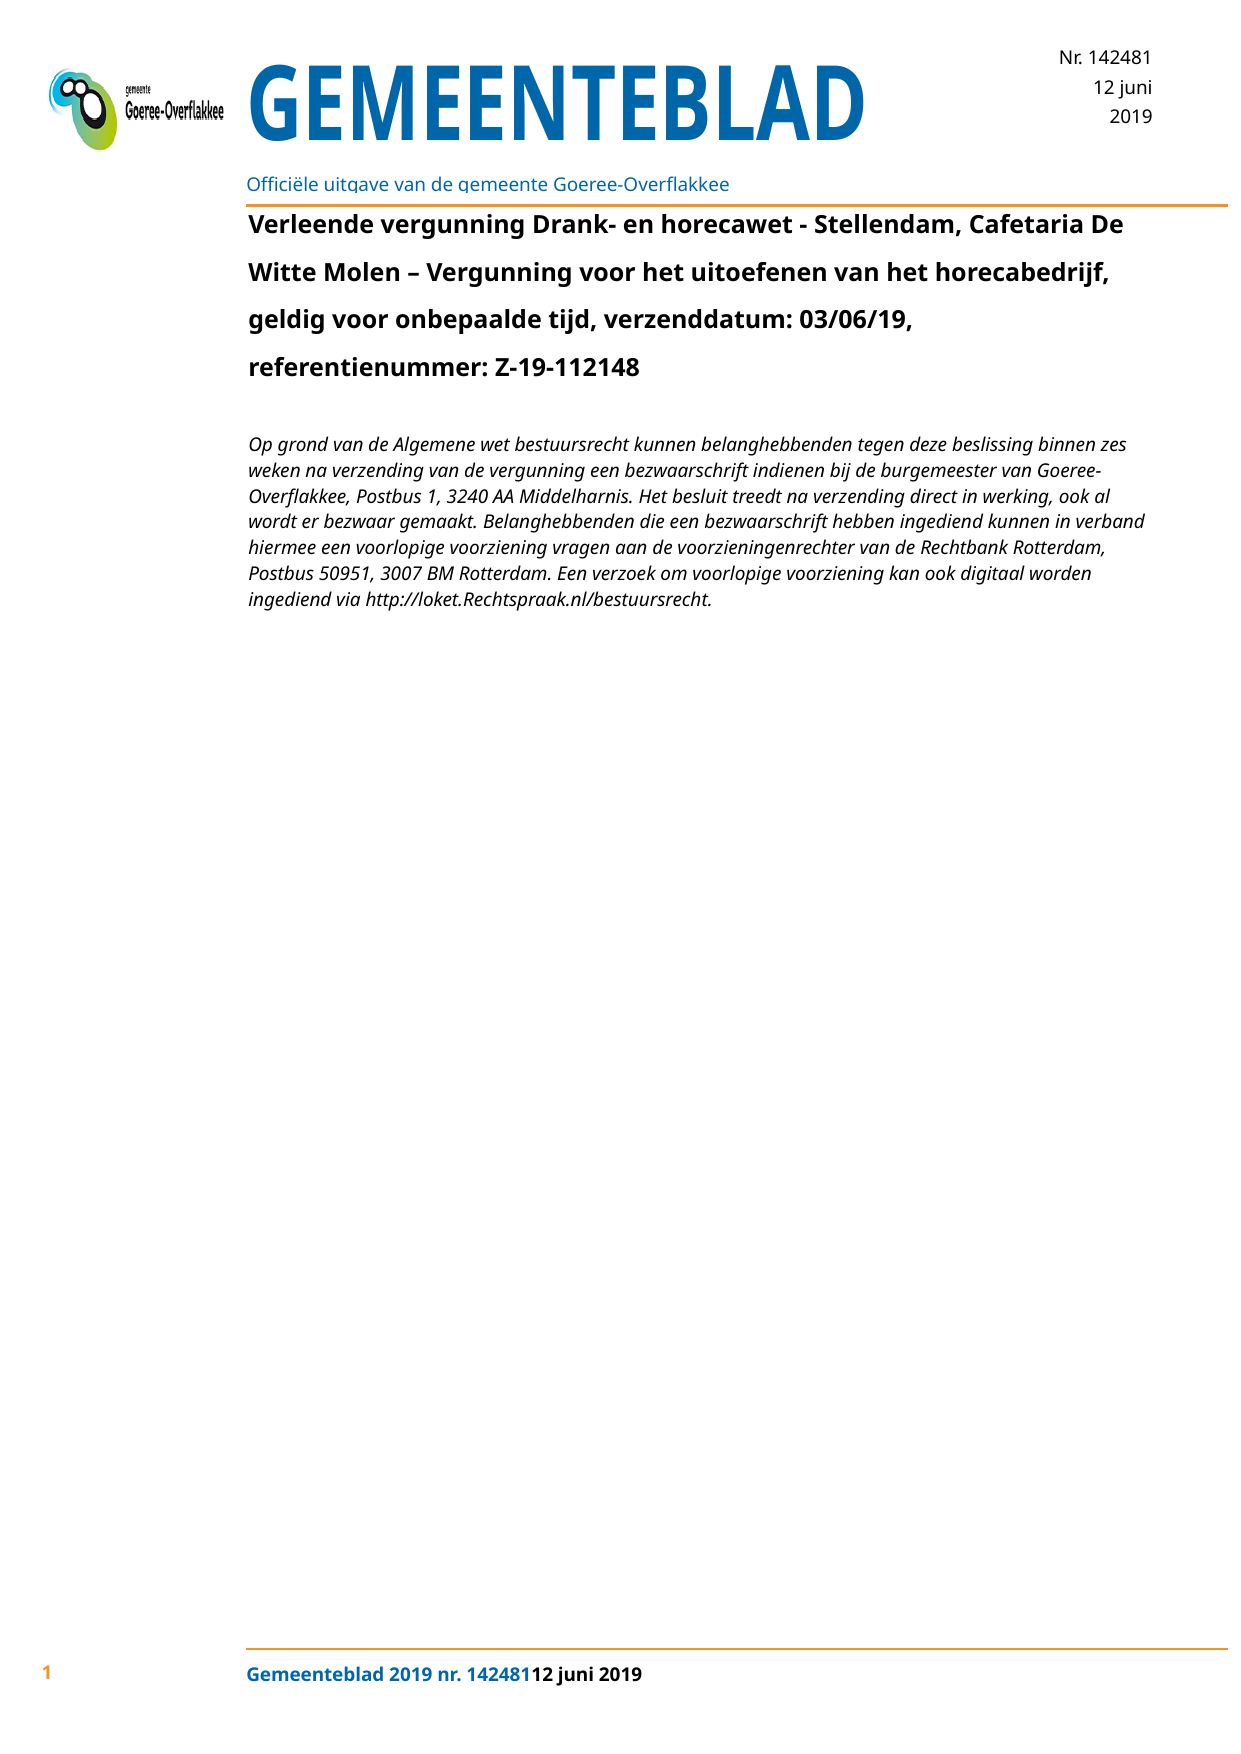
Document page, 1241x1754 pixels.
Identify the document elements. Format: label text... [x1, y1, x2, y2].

text Verleende vergunning Drank- en horecawet - Stellendam, Cafetaria De Witte Molen – Vergunning voor het uitoefenen van het horecabedrijf, geldig voor onbepaalde tijd, verzenddatum: 03/06/19, referentienummer: Z-19-112148 [248, 207, 1152, 384]
picture [41, 47, 231, 172]
text Op grond van de Algemene wet bestuursrecht kunnen belanghebbenden tegen deze beslissing binnen zes weken na verzending van de vergunning een bezwaarschrift indienen bij de burgemeester van Goeree-Overflakkee, Postbus 1, 3240 AA Middelharnis. Het besluit treedt na verzending direct in werking, ook al wordt er bezwaar gemaakt. Belanghebbenden die een bezwaarschrift hebben ingediend kunnen in verband hiermee een voorlopige voorziening vragen aan de voorzieningenrechter van de Rechtbank Rotterdam, Postbus 50951, 3007 BM Rotterdam. Een verzoek om voorlopige voorziening kan ook digitaal worden ingediend via http://loket.Rechtspraak.nl/bestuursrecht. [248, 431, 1152, 611]
